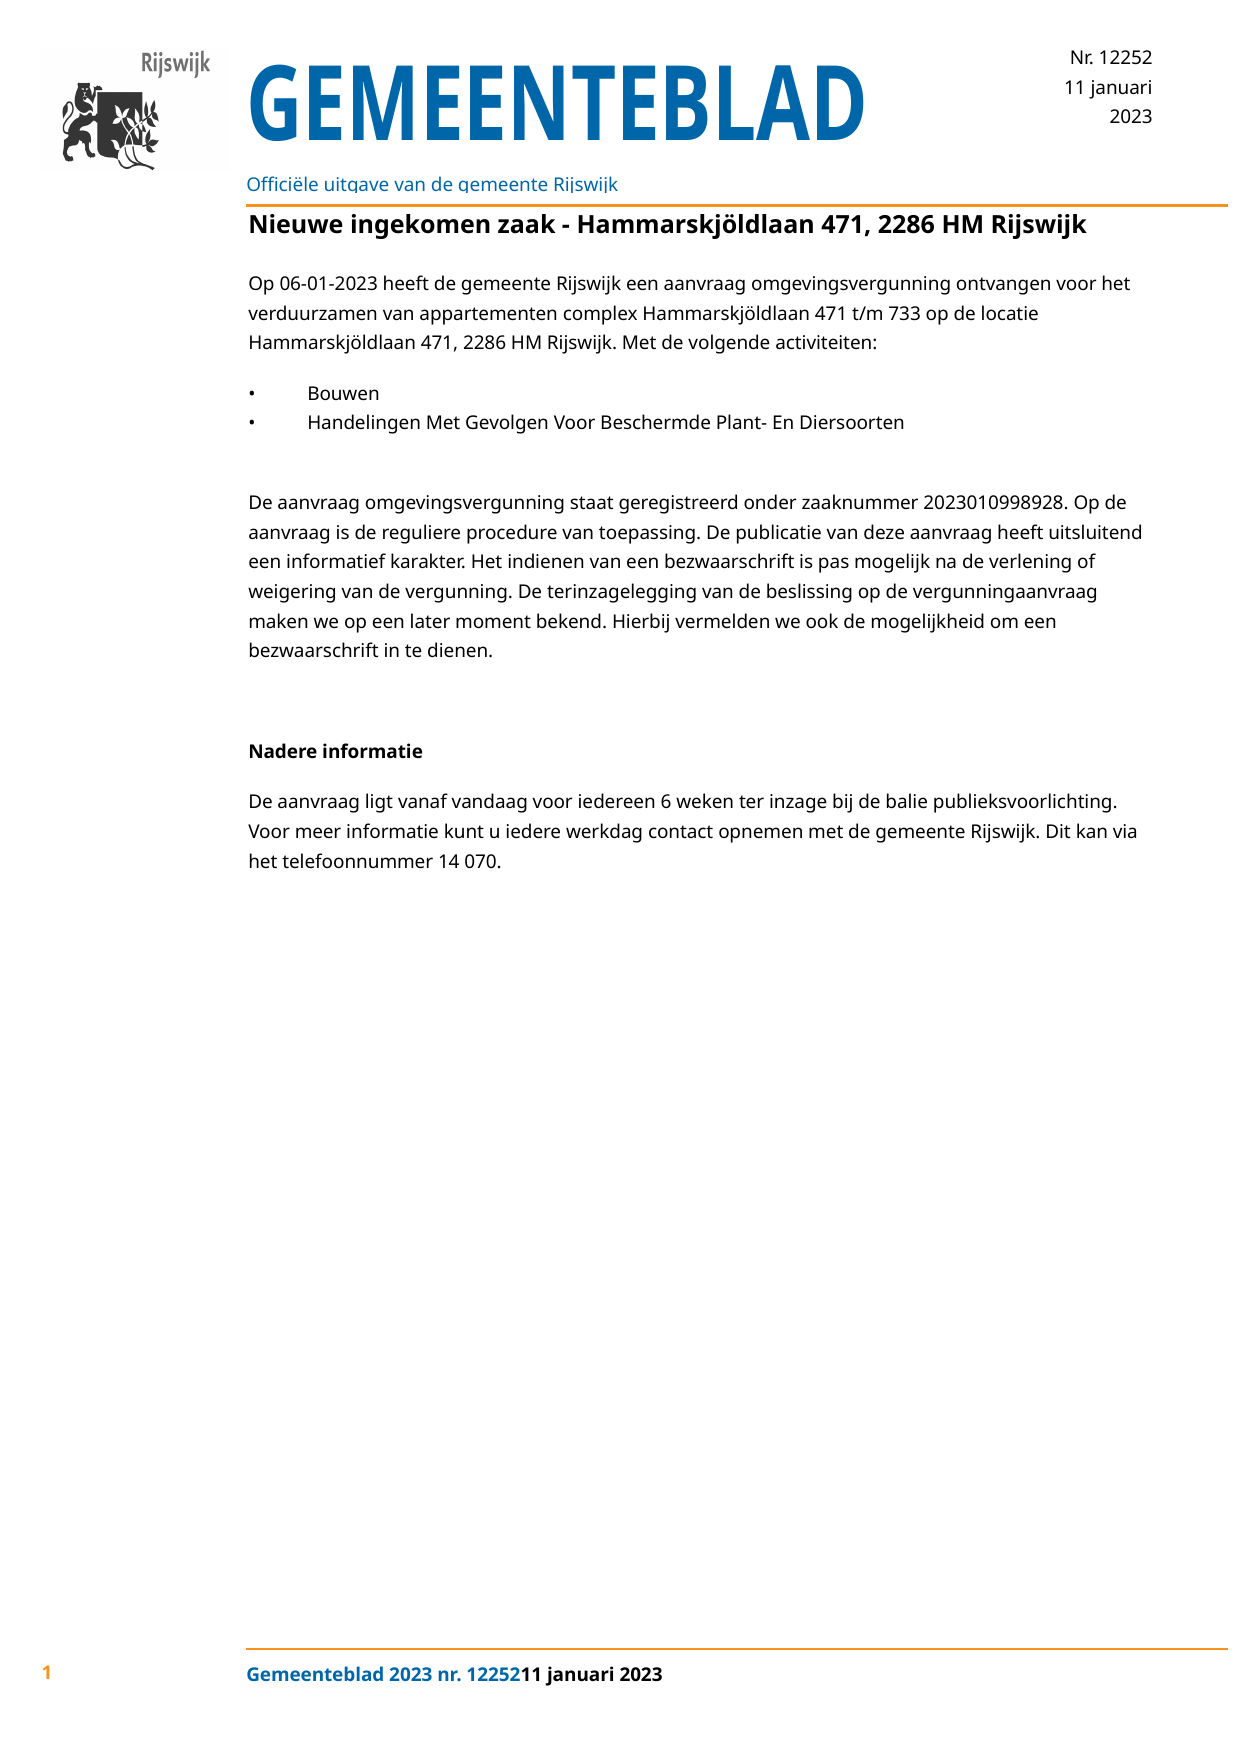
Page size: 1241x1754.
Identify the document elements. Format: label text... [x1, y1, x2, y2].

text Nadere informatie [248, 738, 1152, 764]
picture [41, 47, 231, 172]
text Op 06-01-2023 heeft de gemeente Rijswijk een aanvraag omgevingsvergunning ontvangen voor het verduurzamen van appartementen complex Hammarskjöldlaan 471 t/m 733 op de locatie Hammarskjöldlaan 471, 2286 HM Rijswijk. Met de volgende activiteiten: [248, 270, 1152, 355]
text De aanvraag ligt vanaf vandaag voor iedereen 6 weken ter inzage bij de balie publieksvoorlichting. Voor meer informatie kunt u iedere werkdag contact opnemen met de gemeente Rijswijk. Dit kan via het telefoonnummer 14 070. [248, 789, 1152, 873]
text De aanvraag omgevingsvergunning staat geregistreerd onder zaaknummer 2023010998928. Op de aanvraag is de reguliere procedure van toepassing. De publicatie van deze aanvraag heeft uitsluitend een informatief karakter. Het indienen van een bezwaarschrift is pas mogelijk na de verlening of weigering van de vergunning. De terinzagelegging van de beslissing op de vergunningaanvraag maken we op een later moment bekend. Hierbij vermelden we ook de mogelijkheid om een bezwaarschrift in te dienen. [248, 489, 1152, 663]
list Bouwen [248, 380, 1152, 406]
text Nieuwe ingekomen zaak - Hammarskjöldlaan 471, 2286 HM Rijswijk [248, 207, 1152, 241]
list Handelingen Met Gevolgen Voor Beschermde Plant- En Diersoorten [248, 409, 1152, 435]
